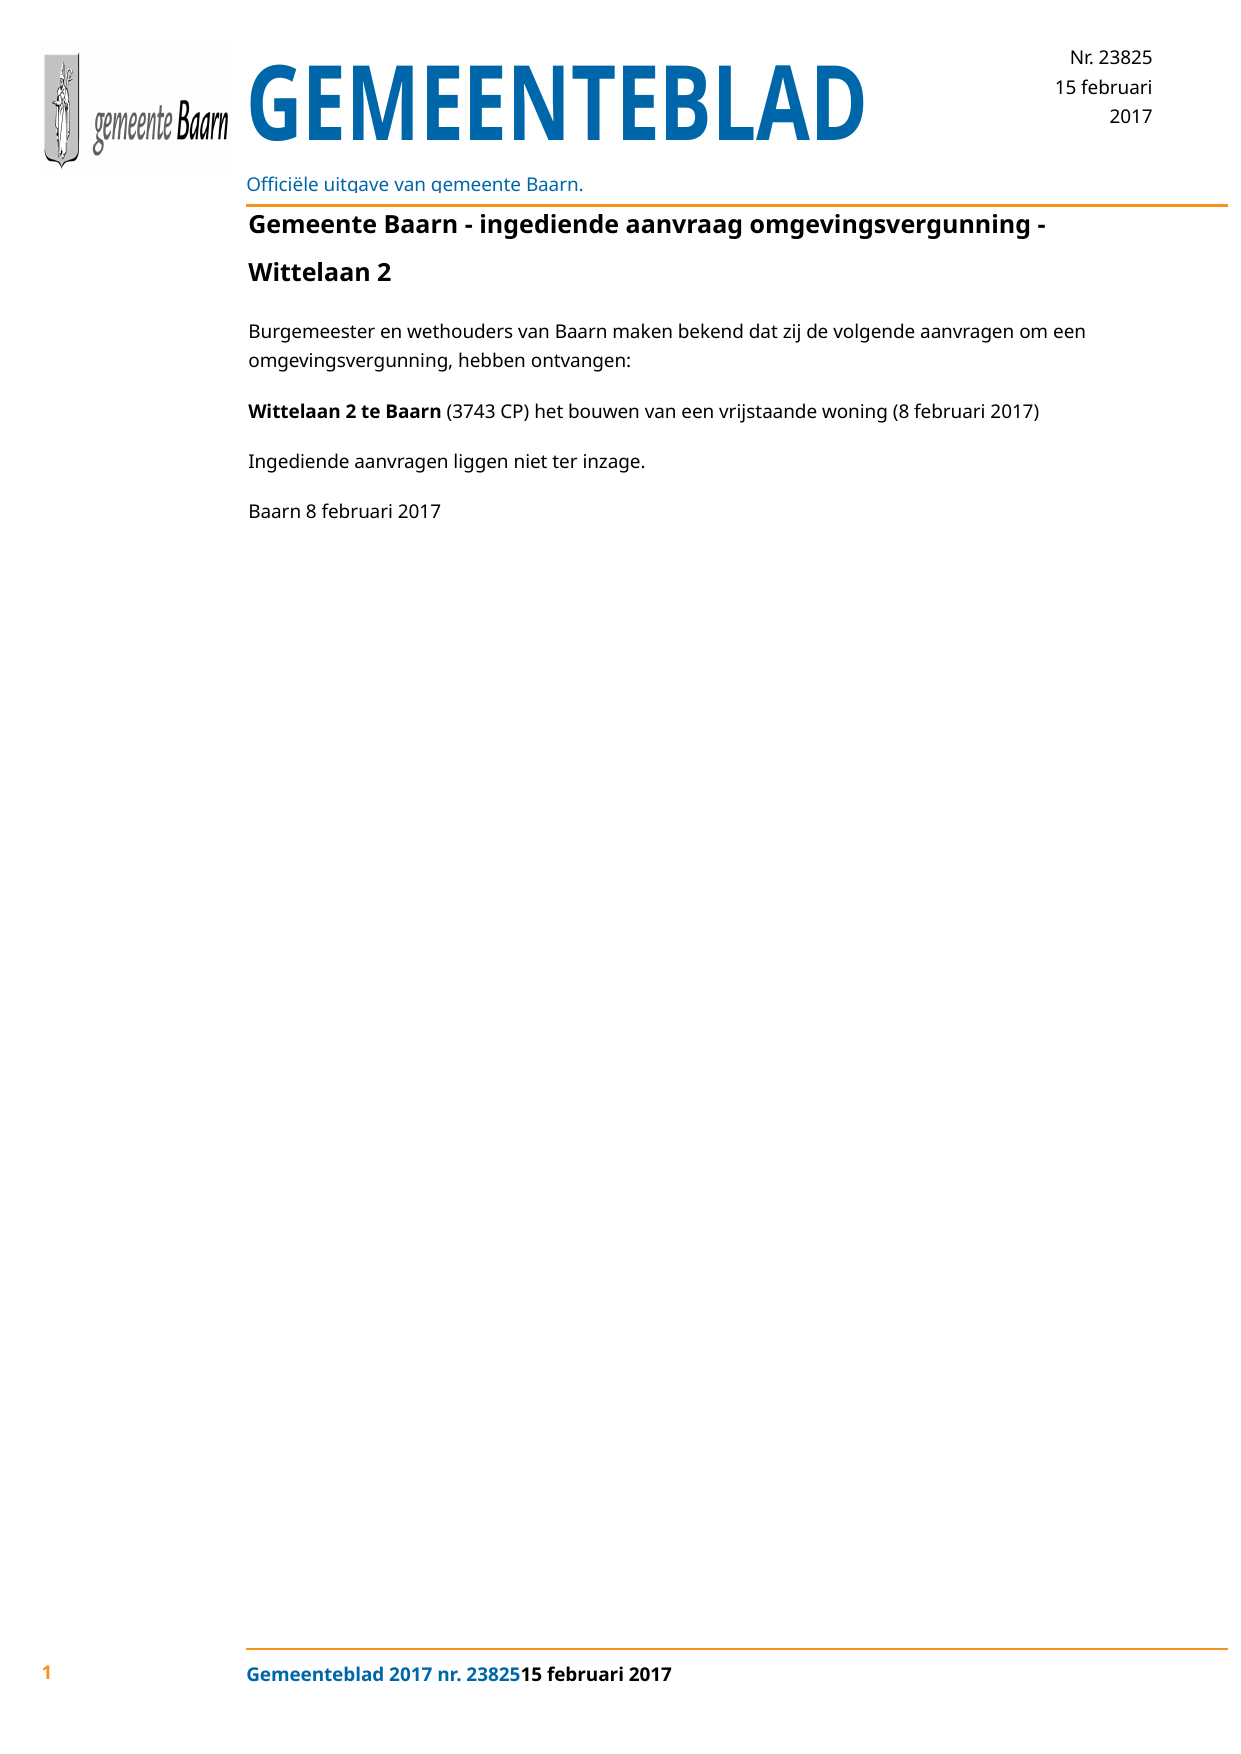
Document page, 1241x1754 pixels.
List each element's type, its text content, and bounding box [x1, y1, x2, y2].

text Ingediende aanvragen liggen niet ter inzage. [248, 448, 1152, 474]
text Baarn 8 februari 2017 [248, 499, 1152, 524]
text Burgemeester en wethouders van Baarn maken bekend dat zij de volgende aanvragen om een omgevingsvergunning, hebben ontvangen: [248, 318, 1152, 373]
text Gemeente Baarn - ingediende aanvraag omgevingsvergunning - Wittelaan 2 [248, 207, 1152, 288]
text Wittelaan 2 te Baarn (3743 CP) het bouwen van een vrijstaande woning (8 februari 2017) [248, 398, 1152, 424]
picture [41, 47, 231, 172]
